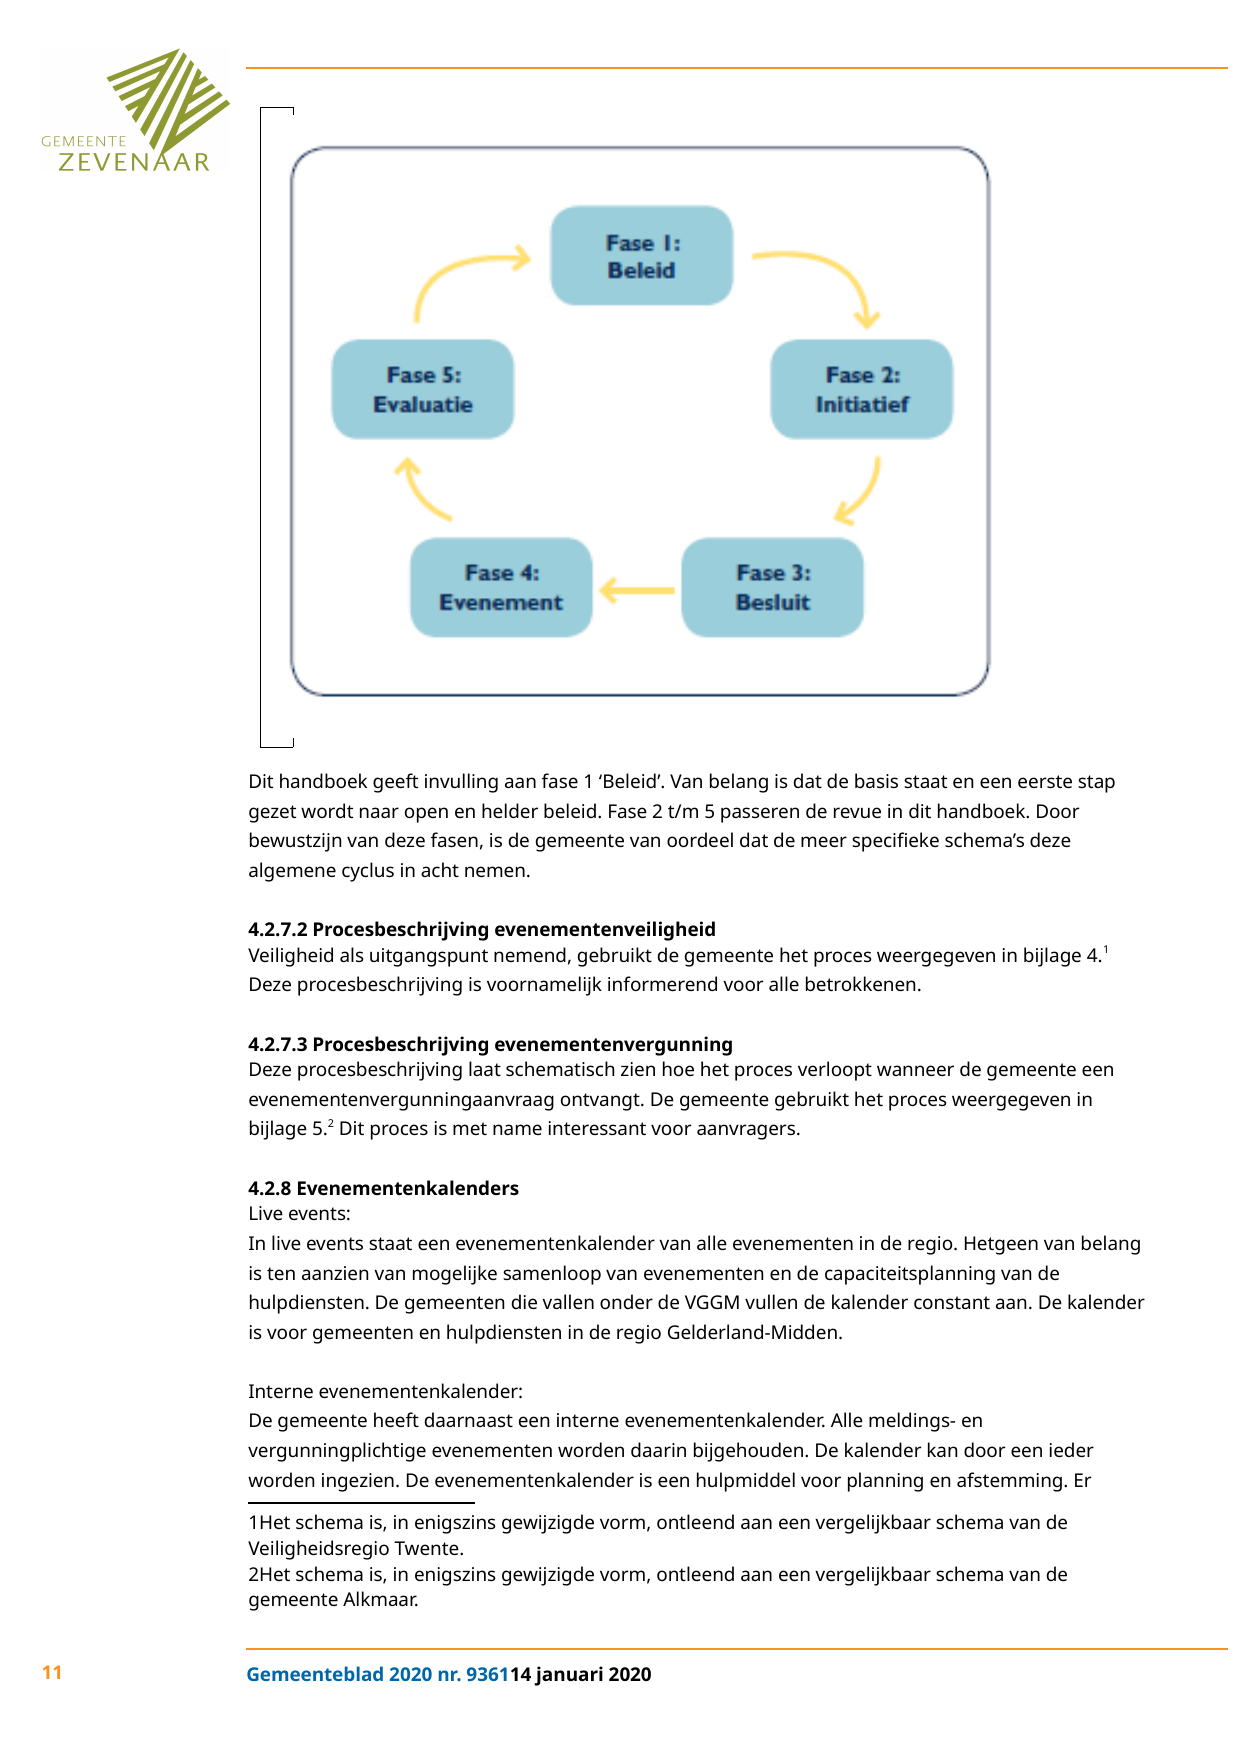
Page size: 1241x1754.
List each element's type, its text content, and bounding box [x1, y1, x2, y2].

text Deze procesbeschrijving laat schematisch zien hoe het proces verloopt wanneer de gemeente een evenementenvergunningaanvraag ontvangt. De gemeente gebruikt het proces weergegeven in bijlage 5. Dit proces is met name interessant voor aanvragers. [248, 1056, 1152, 1141]
text Interne evenementenkalender: [248, 1378, 1152, 1404]
text De gemeente heeft daarnaast een interne evenementenkalender. Alle meldings- en vergunningplichtige evenementen worden daarin bijgehouden. De kalender kan door een ieder worden ingezien. De evenementenkalender is een hulpmiddel voor planning en afstemming. Er [248, 1408, 1152, 1492]
text Dit handboek geeft invulling aan fase 1 ‘Beleid’. Van belang is dat de basis staat en een eerste stap gezet wordt naar open en helder beleid. Fase 2 t/m 5 passeren de revue in dit handboek. Door bewustzijn van deze fasen, is de gemeente van oordeel dat de meer specifieke schema’s deze algemene cyclus in acht nemen. [248, 768, 1152, 883]
picture [41, 47, 231, 172]
text Het schema is, in enigszins gewijzigde vorm, ontleend aan een vergelijkbaar schema van de gemeente Alkmaar. [248, 1561, 1152, 1612]
text Veiligheid als uitgangspunt nemend, gebruikt de gemeente het proces weergegeven in bijlage 4. Deze procesbeschrijving is voornamelijk informerend voor alle betrokkenen. [248, 942, 1152, 997]
text Het schema is, in enigszins gewijzigde vorm, ontleend aan een vergelijkbaar schema van de Veiligheidsregio Twente. [248, 1509, 1152, 1561]
picture [268, 115, 1037, 738]
text 4.2.7.2 Procesbeschrijving evenementenveiligheid [248, 916, 1152, 942]
text Live events: [248, 1201, 1152, 1226]
text 4.2.8 Evenementenkalenders [248, 1175, 1152, 1201]
text In live events staat een evenementenkalender van alle evenementen in de regio. Hetgeen van belang is ten aanzien van mogelijke samenloop van evenementen en de capaciteitsplanning van de hulpdiensten. De gemeenten die vallen onder de VGGM vullen de kalender constant aan. De kalender is voor gemeenten en hulpdiensten in de regio Gelderland-Midden. [248, 1230, 1152, 1344]
text 4.2.7.3 Procesbeschrijving evenementenvergunning [248, 1031, 1152, 1056]
